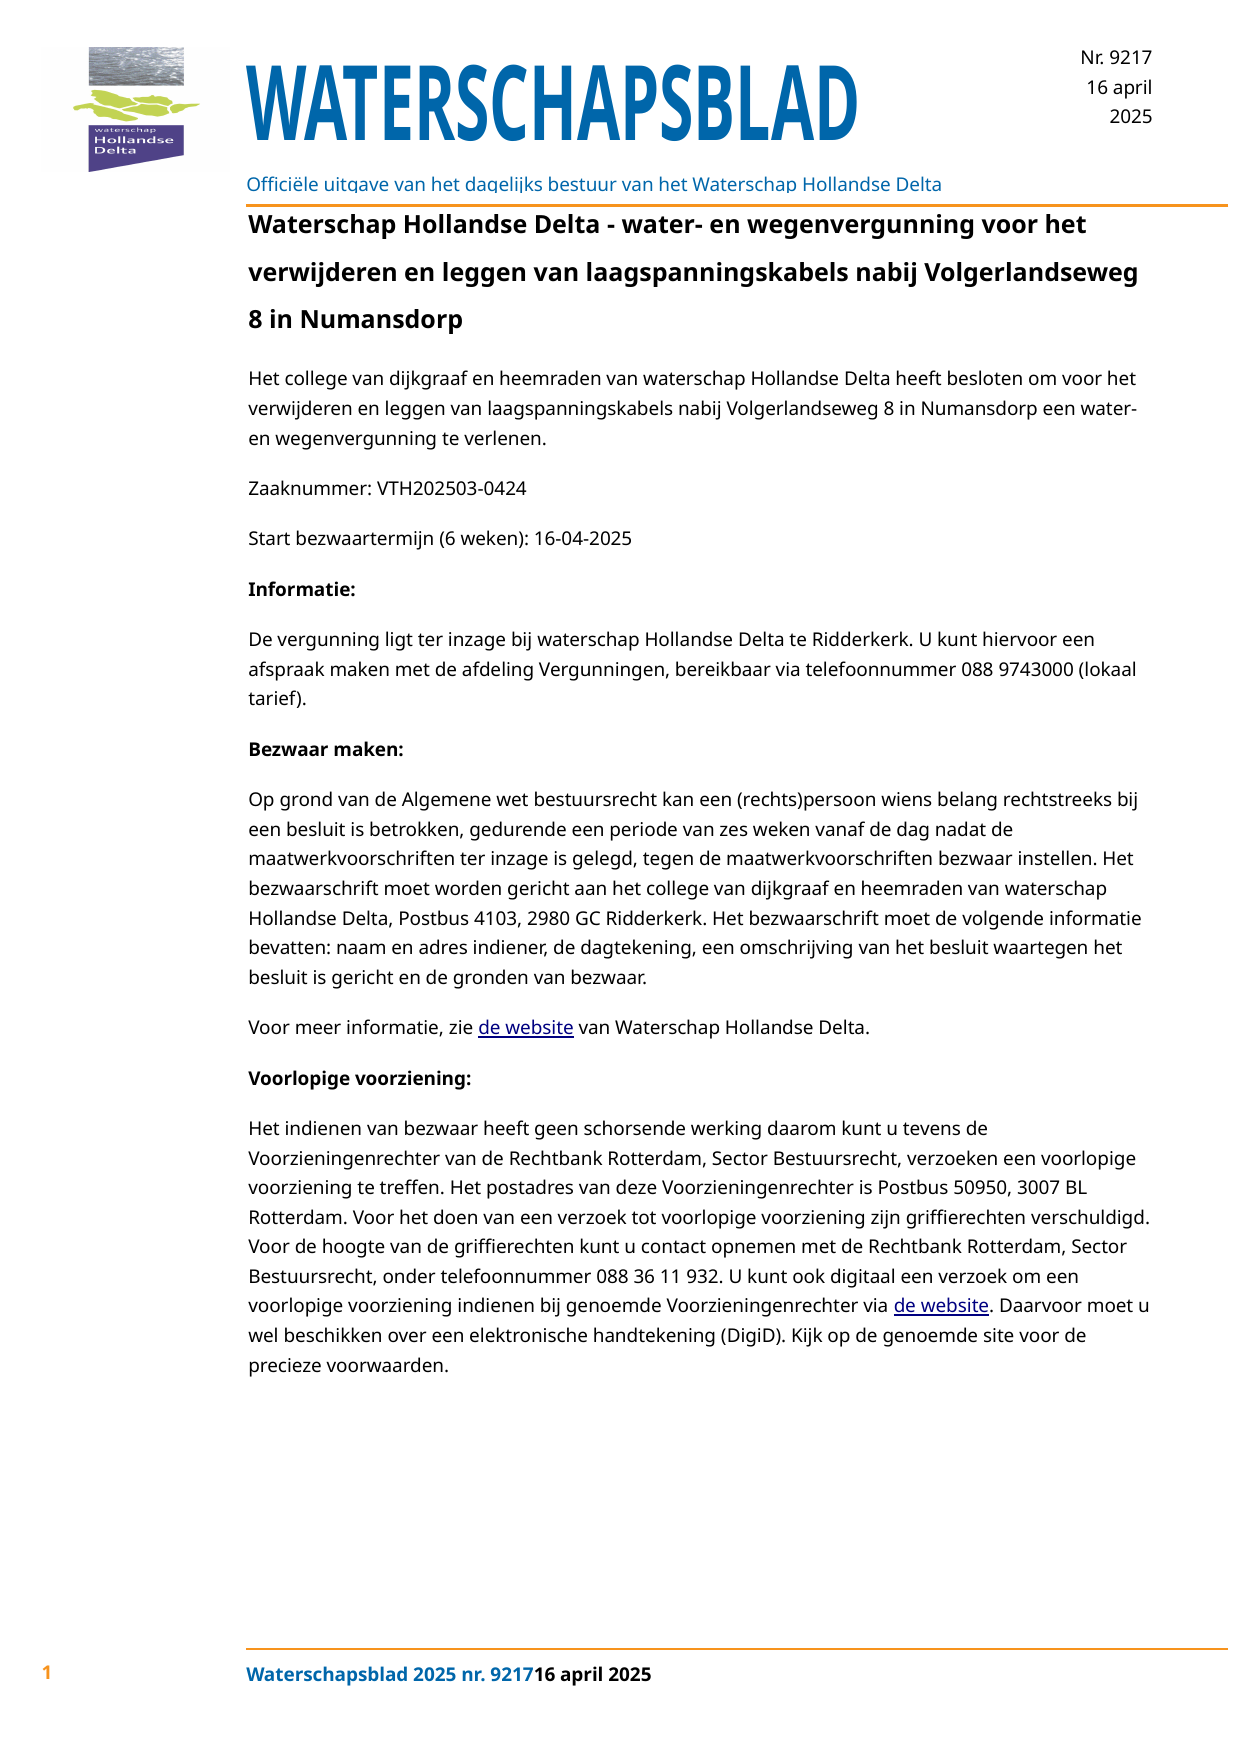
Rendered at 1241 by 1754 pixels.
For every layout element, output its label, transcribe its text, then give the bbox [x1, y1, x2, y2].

text De vergunning ligt ter inzage bij waterschap Hollandse Delta te Ridderkerk. U kunt hiervoor een afspraak maken met de afdeling Vergunningen, bereikbaar via telefoonnummer 088 9743000 (lokaal tarief). [248, 626, 1152, 711]
text Voorlopige voorziening: [248, 1065, 1152, 1090]
text Bezwaar maken: [248, 736, 1152, 762]
text Voor meer informatie, zie de website van Waterschap Hollandse Delta. [248, 1014, 1152, 1040]
text Waterschap Hollandse Delta - water- en wegenvergunning voor het verwijderen en leggen van laagspanningskabels nabij Volgerlandseweg 8 in Numansdorp [248, 207, 1152, 336]
text Start bezwaartermijn (6 weken): 16-04-2025 [248, 526, 1152, 551]
picture [41, 47, 231, 172]
text Het indienen van bezwaar heeft geen schorsende werking daarom kunt u tevens de Voorzieningenrechter van de Rechtbank Rotterdam, Sector Bestuursrecht, verzoeken een voorlopige voorziening te treffen. Het postadres van deze Voorzieningenrechter is Postbus 50950, 3007 BL Rotterdam. Voor het doen van een verzoek tot voorlopige voorziening zijn griffierechten verschuldigd. Voor de hoogte van de griffierechten kunt u contact opnemen met de Rechtbank Rotterdam, Sector Bestuursrecht, onder telefoonnummer 088 36 11 932. U kunt ook digitaal een verzoek om een voorlopige voorziening indienen bij genoemde Voorzieningenrechter via de website. Daarvoor moet u wel beschikken over een elektronische handtekening (DigiD). Kijk op de genoemde site voor de precieze voorwaarden. [248, 1115, 1152, 1377]
text Zaaknummer: VTH202503-0424 [248, 475, 1152, 501]
text Informatie: [248, 576, 1152, 602]
text Het college van dijkgraaf en heemraden van waterschap Hollandse Delta heeft besloten om voor het verwijderen en leggen van laagspanningskabels nabij Volgerlandseweg 8 in Numansdorp een water- en wegenvergunning te verlenen. [248, 366, 1152, 450]
text Op grond van de Algemene wet bestuursrecht kan een (rechts)persoon wiens belang rechtstreeks bij een besluit is betrokken, gedurende een periode van zes weken vanaf de dag nadat de maatwerkvoorschriften ter inzage is gelegd, tegen de maatwerkvoorschriften bezwaar instellen. Het bezwaarschrift moet worden gericht aan het college van dijkgraaf en heemraden van waterschap Hollandse Delta, Postbus 4103, 2980 GC Ridderkerk. Het bezwaarschrift moet de volgende informatie bevatten: naam en adres indiener, de dagtekening, een omschrijving van het besluit waartegen het besluit is gericht en de gronden van bezwaar. [248, 786, 1152, 989]
